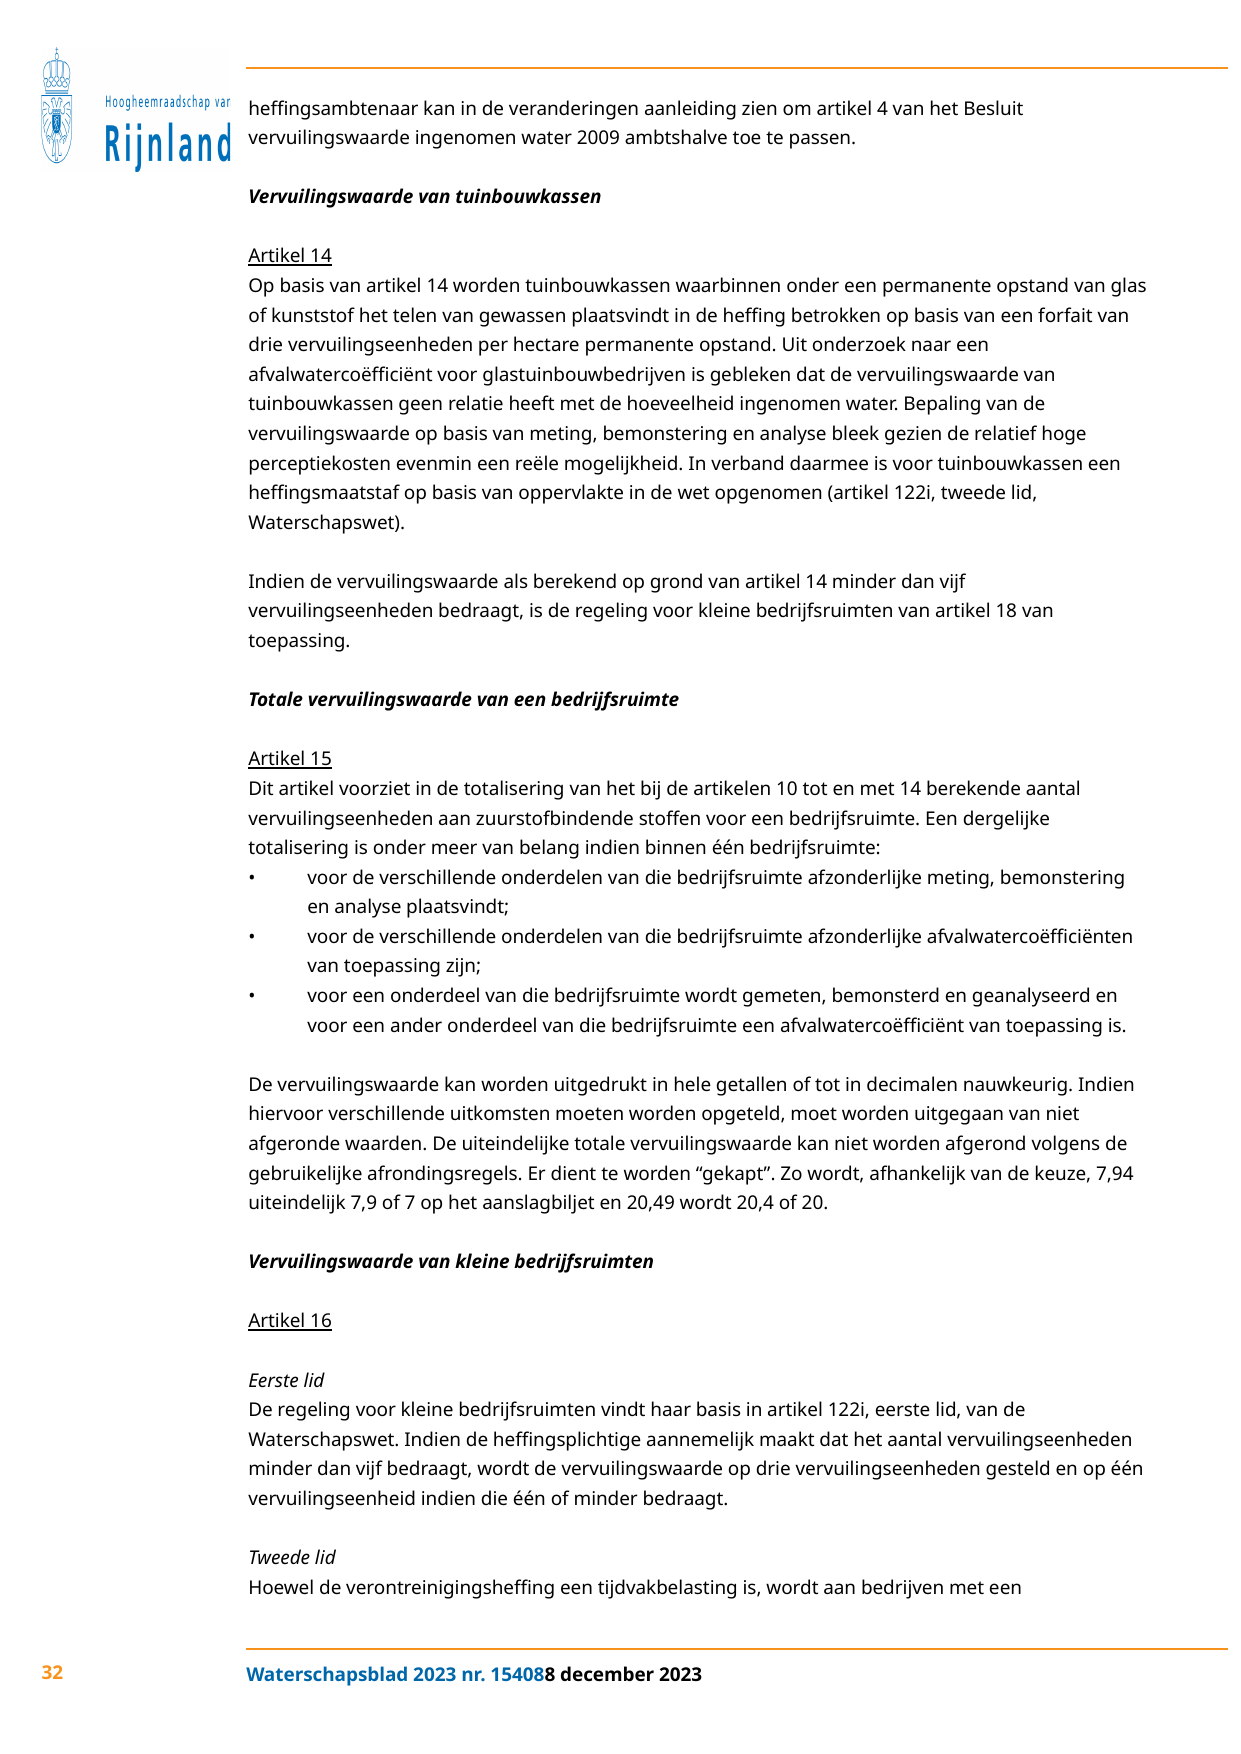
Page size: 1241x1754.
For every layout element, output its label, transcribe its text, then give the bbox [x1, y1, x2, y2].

text De vervuilingswaarde kan worden uitgedrukt in hele getallen of tot in decimalen nauwkeurig. Indien hiervoor verschillende uitkomsten moeten worden opgeteld, moet worden uitgegaan van niet afgeronde waarden. De uiteindelijke totale vervuilingswaarde kan niet worden afgerond volgens de gebruikelijke afrondingsregels. Er dient te worden “gekapt”. Zo wordt, afhankelijk van de keuze, 7,94 uiteindelijk 7,9 of 7 op het aanslagbiljet en 20,49 wordt 20,4 of 20. [248, 1071, 1152, 1215]
text Artikel 15 [248, 746, 1152, 771]
text Vervuilingswaarde van kleine bedrijfsruimten [248, 1248, 1152, 1274]
text De regeling voor kleine bedrijfsruimten vindt haar basis in artikel 122i, eerste lid, van de Waterschapswet. Indien de heffingsplichtige aannemelijk maakt dat het aantal vervuilingseenheden minder dan vijf bedraagt, wordt de vervuilingswaarde op drie vervuilingseenheden gesteld en op één vervuilingseenheid indien die één of minder bedraagt. [248, 1396, 1152, 1511]
text Eerste lid [248, 1367, 1152, 1393]
text Hoewel de verontreinigingsheffing een tijdvakbelasting is, wordt aan bedrijven met een [248, 1574, 1152, 1600]
list voor een onderdeel van die bedrijfsruimte wordt gemeten, bemonsterd en geanalyseerd en voor een ander onderdeel van die bedrijfsruimte een afvalwatercoëfficiënt van toepassing is. [248, 982, 1152, 1038]
text Tweede lid [248, 1544, 1152, 1570]
text Indien de vervuilingswaarde als berekend op grond van artikel 14 minder dan vijf vervuilingseenheden bedraagt, is de regeling voor kleine bedrijfsruimten van artikel 18 van toepassing. [248, 568, 1152, 653]
text Vervuilingswaarde van tuinbouwkassen [248, 183, 1152, 209]
list voor de verschillende onderdelen van die bedrijfsruimte afzonderlijke afvalwatercoëfficiënten van toepassing zijn; [248, 923, 1152, 978]
text heffingsambtenaar kan in de veranderingen aanleiding zien om artikel 4 van het Besluit vervuilingswaarde ingenomen water 2009 ambtshalve toe te passen. [248, 95, 1152, 150]
text Dit artikel voorziet in de totalisering van het bij de artikelen 10 tot en met 14 berekende aantal vervuilingseenheden aan zuurstofbindende stoffen voor een bedrijfsruimte. Een dergelijke totalisering is onder meer van belang indien binnen één bedrijfsruimte: [248, 775, 1152, 860]
text Artikel 16 [248, 1308, 1152, 1333]
list voor de verschillende onderdelen van die bedrijfsruimte afzonderlijke meting, bemonstering en analyse plaatsvindt; [248, 864, 1152, 919]
text Totale vervuilingswaarde van een bedrijfsruimte [248, 686, 1152, 712]
picture [41, 47, 231, 172]
text Op basis van artikel 14 worden tuinbouwkassen waarbinnen onder een permanente opstand van glas of kunststof het telen van gewassen plaatsvindt in de heffing betrokken op basis van een forfait van drie vervuilingseenheden per hectare permanente opstand. Uit onderzoek naar een afvalwatercoëfficiënt voor glastuinbouwbedrijven is gebleken dat de vervuilingswaarde van tuinbouwkassen geen relatie heeft met de hoeveelheid ingenomen water. Bepaling van de vervuilingswaarde op basis van meting, bemonstering en analyse bleek gezien de relatief hoge perceptiekosten evenmin een reële mogelijkheid. In verband daarmee is voor tuinbouwkassen een heffingsmaatstaf op basis van oppervlakte in de wet opgenomen (artikel 122i, tweede lid, Waterschapswet). [248, 272, 1152, 535]
text Artikel 14 [248, 243, 1152, 268]
